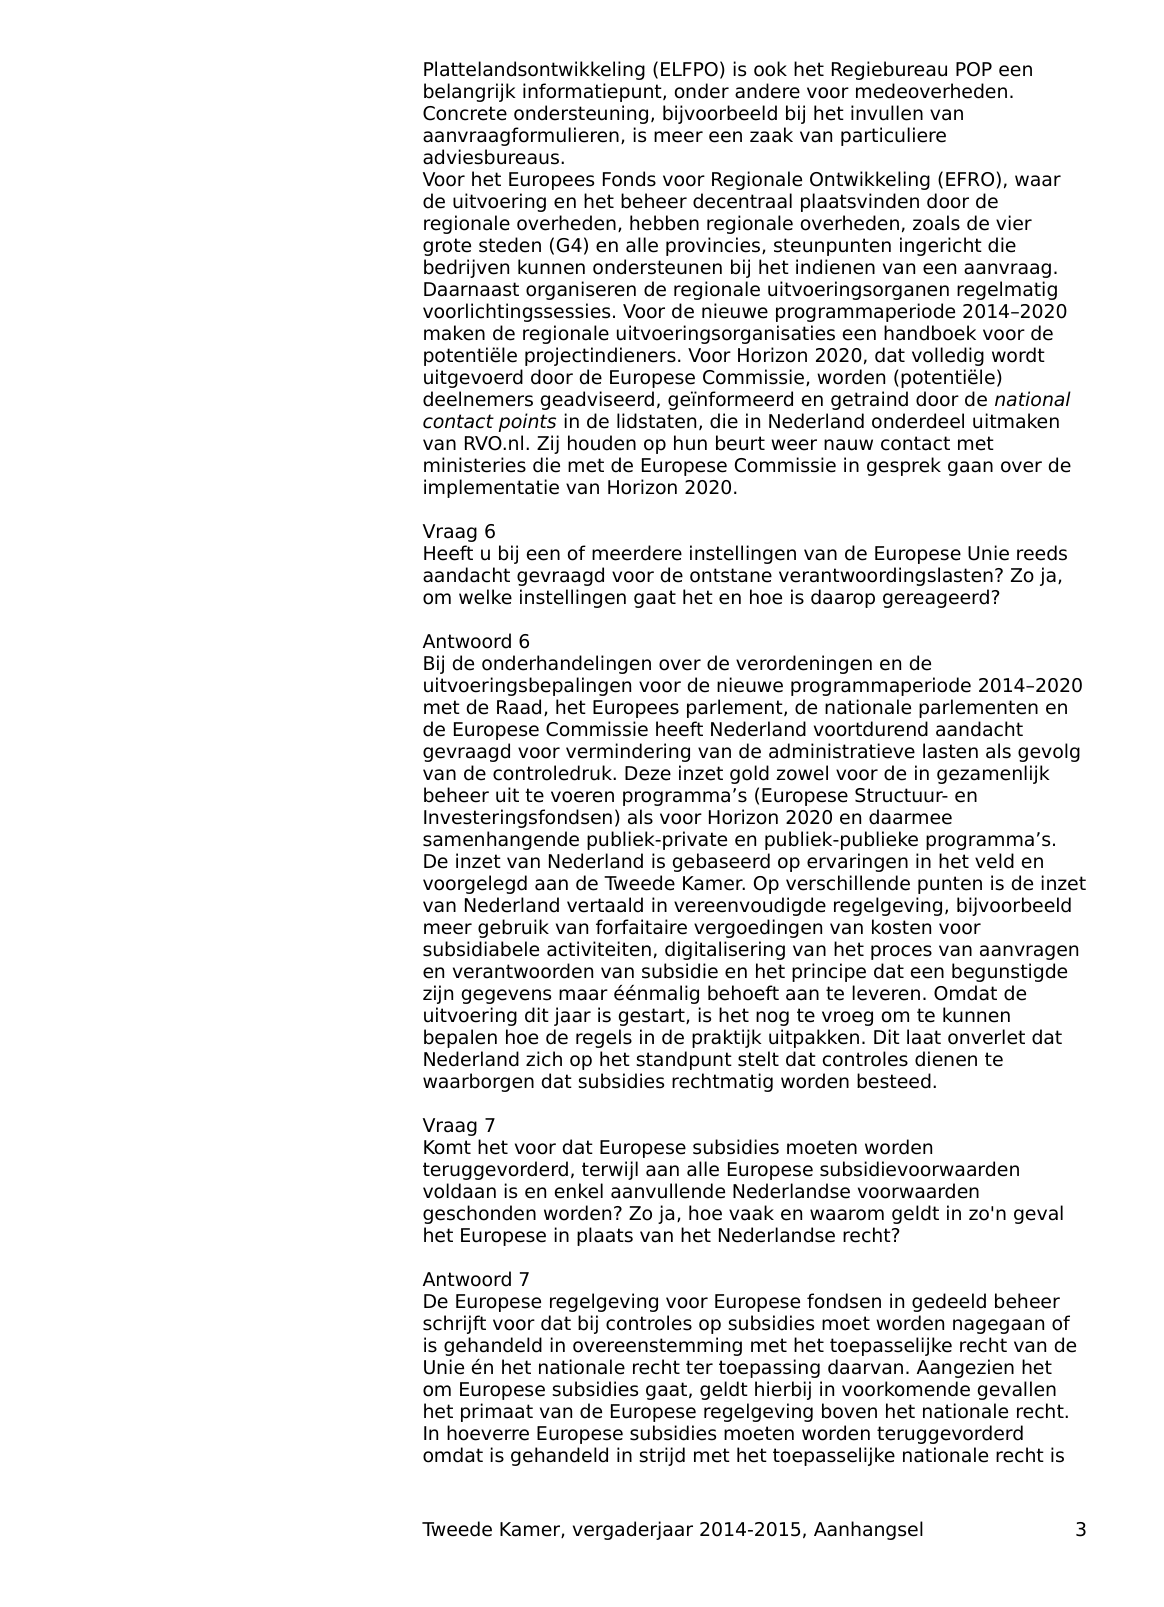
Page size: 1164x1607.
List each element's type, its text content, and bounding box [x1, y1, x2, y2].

text Antwoord 7 [422, 1269, 1087, 1291]
text Vraag 7 [422, 1115, 1087, 1137]
text Antwoord 6 [422, 631, 1087, 653]
text Vraag 6 [422, 521, 1087, 543]
text Plattelandsontwikkeling (ELFPO) is ook het Regiebureau POP een belangrijk informatiepunt, onder andere voor medeoverheden. Concrete ondersteuning, bijvoorbeeld bij het invullen van aanvraagformulieren, is meer een zaak van particuliere adviesbureaus. [422, 59, 1087, 169]
text Voor het Europees Fonds voor Regionale Ontwikkeling (EFRO), waar de uitvoering en het beheer decentraal plaatsvinden door de regionale overheden, hebben regionale overheden, zoals de vier grote steden (G4) en alle provincies, steunpunten ingericht die bedrijven kunnen ondersteunen bij het indienen van een aanvraag. Daarnaast organiseren de regionale uitvoeringsorganen regelmatig voorlichtingssessies. Voor de nieuwe programmaperiode 2014–2020 maken de regionale uitvoeringsorganisaties een handboek voor de potentiële projectindieners. Voor Horizon 2020, dat volledig wordt uitgevoerd door de Europese Commissie, worden (potentiële) deelnemers geadviseerd, geïnformeerd en getraind door de national contact points in de lidstaten, die in Nederland onderdeel uitmaken van RVO.nl. Zij houden op hun beurt weer nauw contact met ministeries die met de Europese Commissie in gesprek gaan over de implementatie van Horizon 2020. [422, 169, 1087, 499]
text De Europese regelgeving voor Europese fondsen in gedeeld beheer schrijft voor dat bij controles op subsidies moet worden nagegaan of is gehandeld in overeenstemming met het toepasselijke recht van de Unie én het nationale recht ter toepassing daarvan. Aangezien het om Europese subsidies gaat, geldt hierbij in voorkomende gevallen het primaat van de Europese regelgeving boven het nationale recht. In hoeverre Europese subsidies moeten worden teruggevorderd omdat is gehandeld in strijd met het toepasselijke nationale recht is [422, 1291, 1087, 1467]
text Komt het voor dat Europese subsidies moeten worden teruggevorderd, terwijl aan alle Europese subsidievoorwaarden voldaan is en enkel aanvullende Nederlandse voorwaarden geschonden worden? Zo ja, hoe vaak en waarom geldt in zo'n geval het Europese in plaats van het Nederlandse recht? [422, 1137, 1087, 1247]
text Heeft u bij een of meerdere instellingen van de Europese Unie reeds aandacht gevraagd voor de ontstane verantwoordingslasten? Zo ja, om welke instellingen gaat het en hoe is daarop gereageerd? [422, 543, 1087, 609]
text Bij de onderhandelingen over de verordeningen en de uitvoeringsbepalingen voor de nieuwe programmaperiode 2014–2020 met de Raad, het Europees parlement, de nationale parlementen en de Europese Commissie heeft Nederland voortdurend aandacht gevraagd voor vermindering van de administratieve lasten als gevolg van de controledruk. Deze inzet gold zowel voor de in gezamenlijk beheer uit te voeren programma’s (Europese Structuur- en Investeringsfondsen) als voor Horizon 2020 en daarmee samenhangende publiek-private en publiek-publieke programma’s. De inzet van Nederland is gebaseerd op ervaringen in het veld en voorgelegd aan de Tweede Kamer. Op verschillende punten is de inzet van Nederland vertaald in vereenvoudigde regelgeving, bijvoorbeeld meer gebruik van forfaitaire vergoedingen van kosten voor subsidiabele activiteiten, digitalisering van het proces van aanvragen en verantwoorden van subsidie en het principe dat een begunstigde zijn gegevens maar éénmalig behoeft aan te leveren. Omdat de uitvoering dit jaar is gestart, is het nog te vroeg om te kunnen bepalen hoe de regels in de praktijk uitpakken. Dit laat onverlet dat Nederland zich op het standpunt stelt dat controles dienen te waarborgen dat subsidies rechtmatig worden besteed. [422, 653, 1087, 1092]
